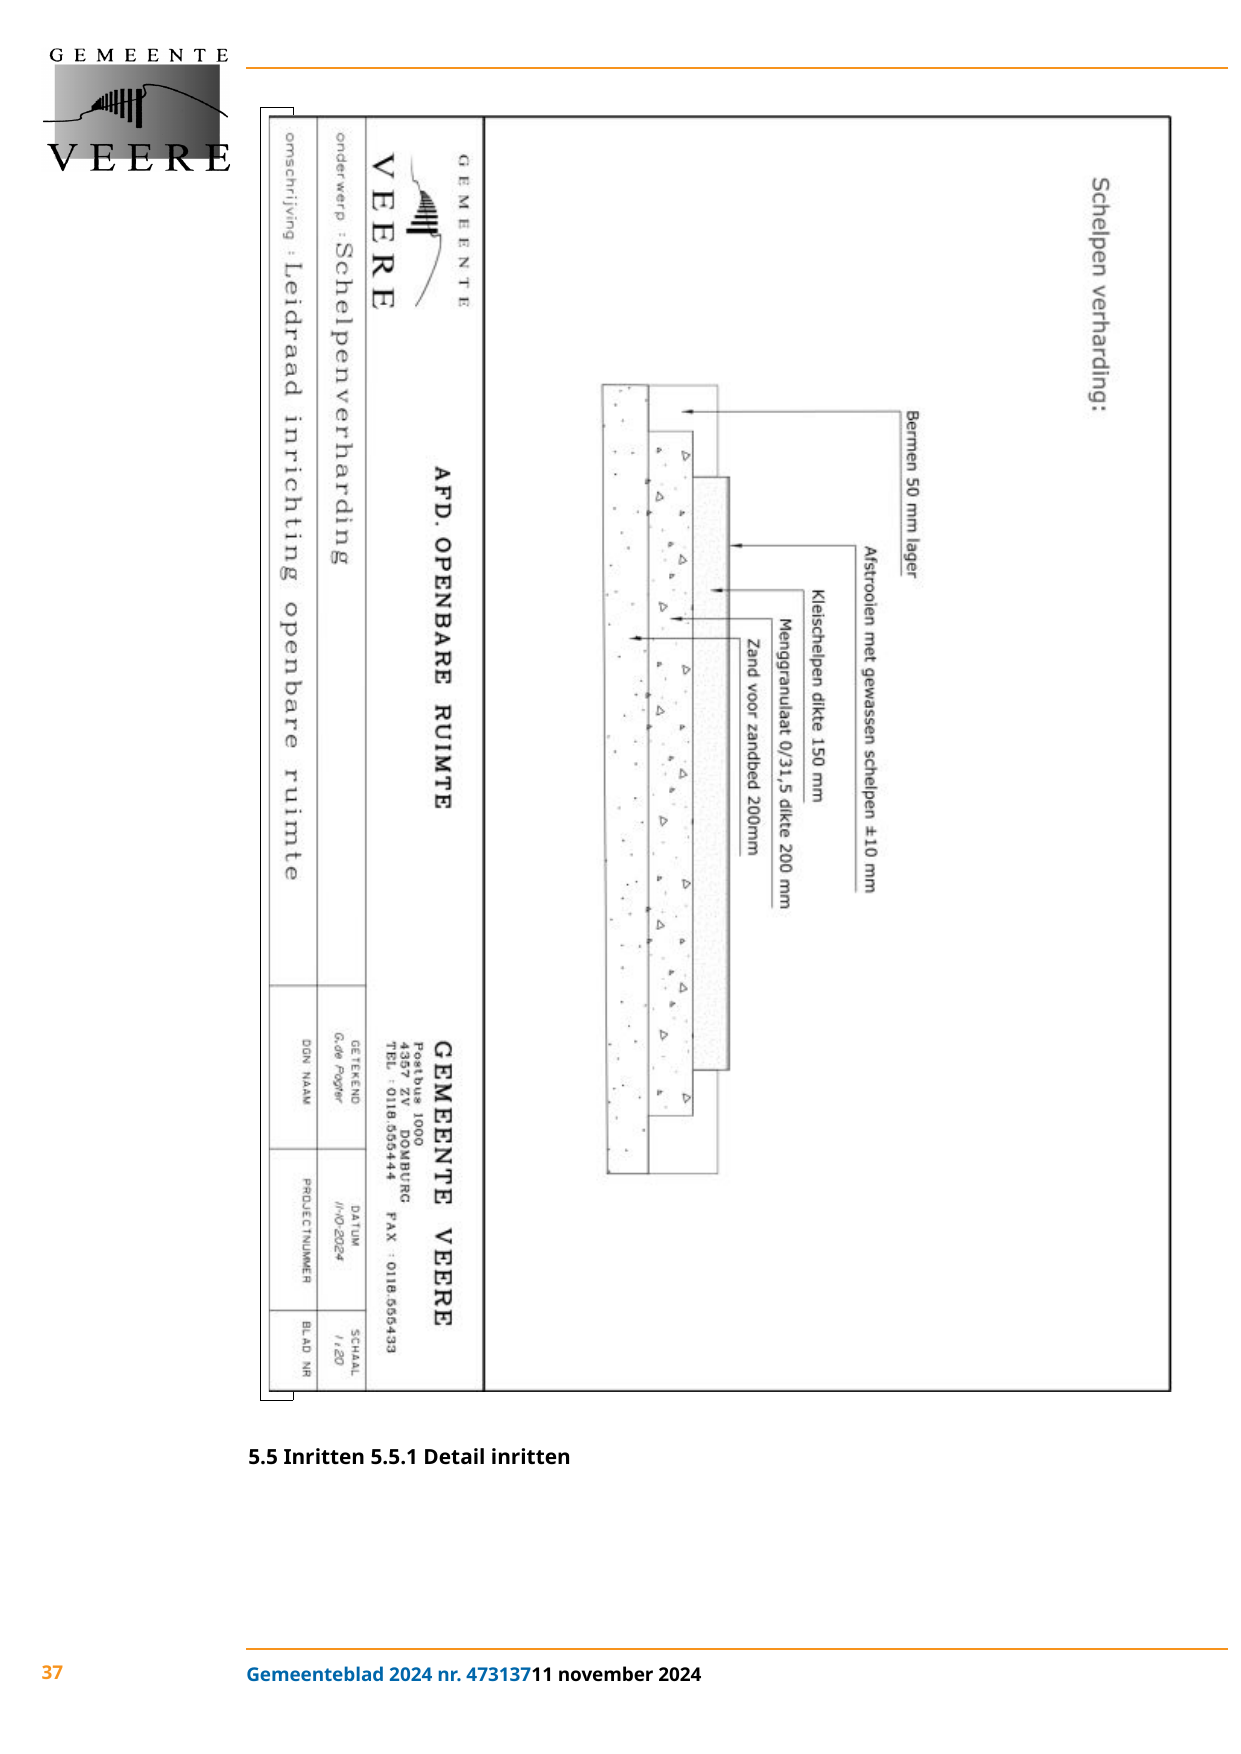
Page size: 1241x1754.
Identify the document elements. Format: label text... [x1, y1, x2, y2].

picture [41, 47, 231, 172]
text 5.5 Inritten 5.5.1 Detail inritten [248, 1442, 1152, 1471]
picture [268, 115, 1173, 1392]
